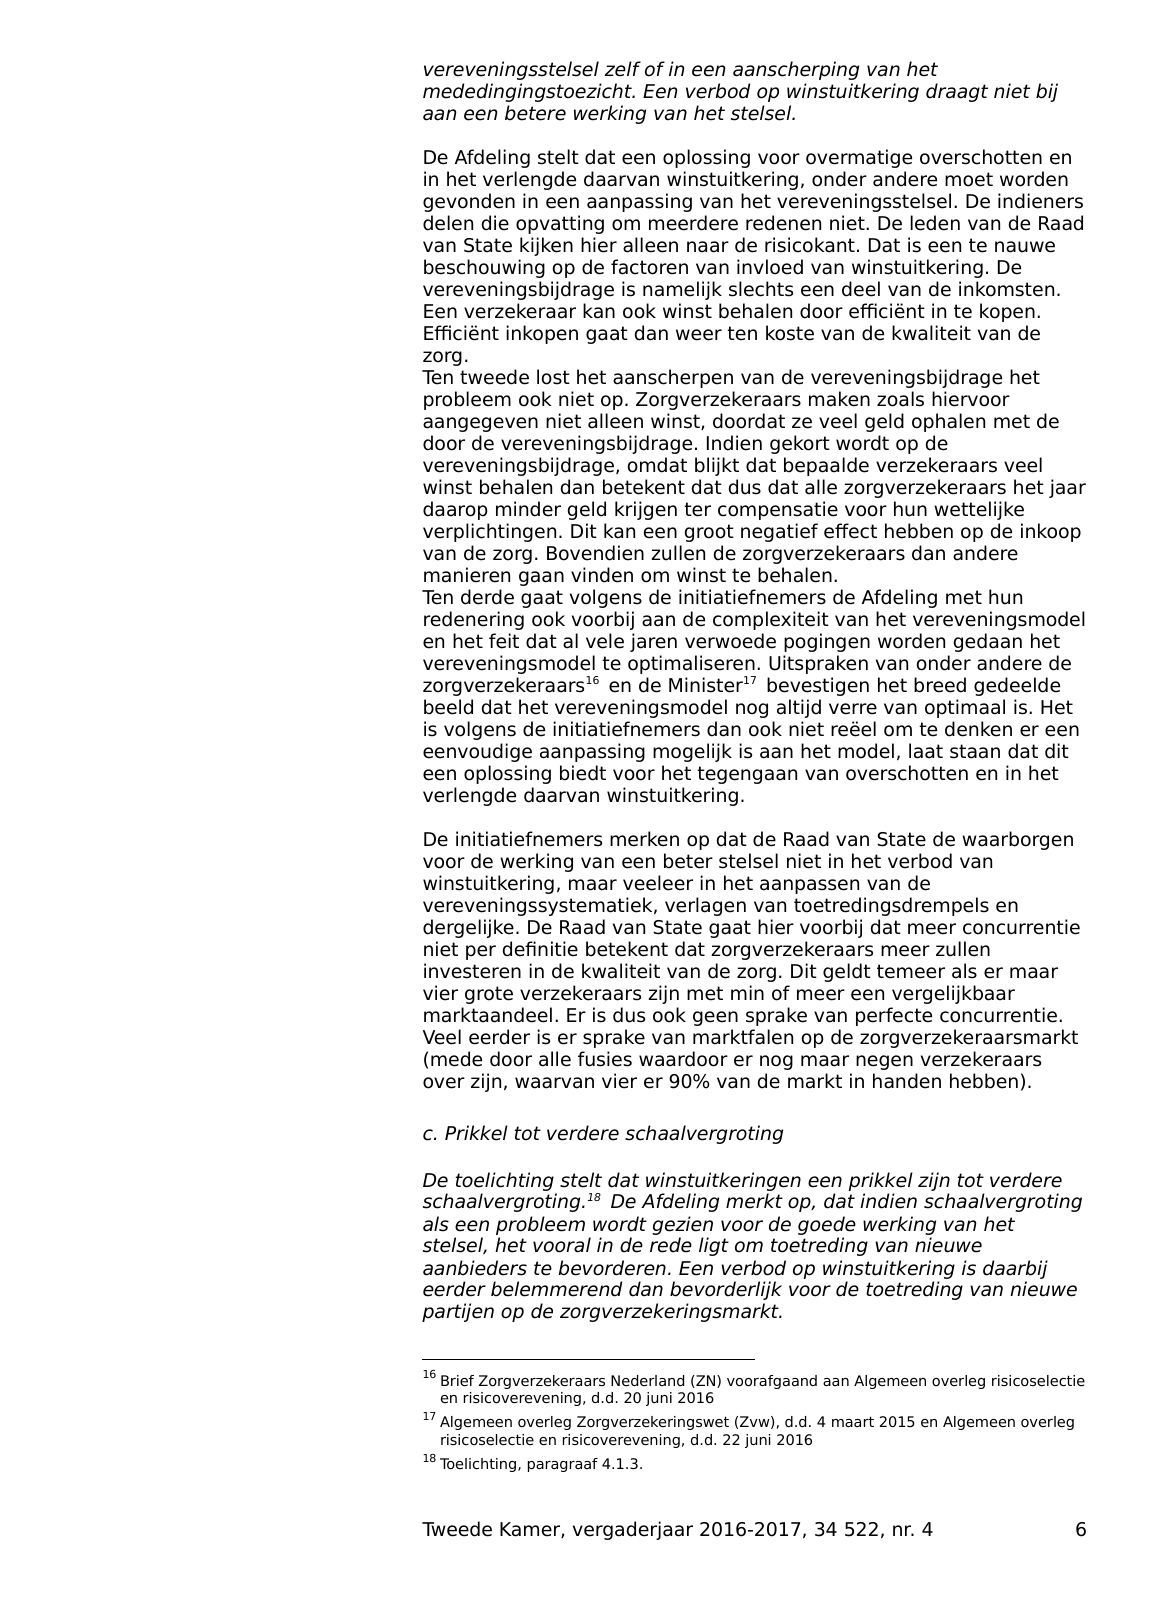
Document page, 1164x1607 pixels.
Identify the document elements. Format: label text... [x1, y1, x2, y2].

text Algemeen overleg Zorgverzekeringswet (Zvw), d.d. 4 maart 2015 en Algemeen overleg risicoselectie en risicoverevening, d.d. 22 juni 2016 [422, 1410, 1087, 1449]
text Brief Zorgverzekeraars Nederland (ZN) voorafgaand aan Algemeen overleg risicoselectie en risicoverevening, d.d. 20 juni 2016 [422, 1368, 1087, 1407]
text Ten derde gaat volgens de initiatiefnemers de Afdeling met hun redenering ook voorbij aan de complexiteit van het vereveningsmodel en het feit dat al vele jaren verwoede pogingen worden gedaan het vereveningsmodel te optimaliseren. Uitspraken van onder andere de zorgverzekeraars en de Minister bevestigen het breed gedeelde beeld dat het vereveningsmodel nog altijd verre van optimaal is. Het is volgens de initiatiefnemers dan ook niet reëel om te denken er een eenvoudige aanpassing mogelijk is aan het model, laat staan dat dit een oplossing biedt voor het tegengaan van overschotten en in het verlengde daarvan winstuitkering. [422, 587, 1087, 807]
text Toelichting, paragraaf 4.1.3. [422, 1452, 1087, 1474]
text De toelichting stelt dat winstuitkeringen een prikkel zijn tot verdere schaalvergroting. De Afdeling merkt op, dat indien schaalvergroting als een probleem wordt gezien voor de goede werking van het stelsel, het vooral in de rede ligt om toetreding van nieuwe aanbieders te bevorderen. Een verbod op winstuitkering is daarbij eerder belemmerend dan bevorderlijk voor de toetreding van nieuwe partijen op de zorgverzekeringsmarkt. [422, 1169, 1087, 1323]
subtitle c. Prikkel tot verdere schaalvergroting [422, 1122, 1087, 1144]
text Ten tweede lost het aanscherpen van de vereveningsbijdrage het probleem ook niet op. Zorgverzekeraars maken zoals hiervoor aangegeven niet alleen winst, doordat ze veel geld ophalen met de door de vereveningsbijdrage. Indien gekort wordt op de vereveningsbijdrage, omdat blijkt dat bepaalde verzekeraars veel winst behalen dan betekent dat dus dat alle zorgverzekeraars het jaar daarop minder geld krijgen ter compensatie voor hun wettelijke verplichtingen. Dit kan een groot negatief effect hebben op de inkoop van de zorg. Bovendien zullen de zorgverzekeraars dan andere manieren gaan vinden om winst te behalen. [422, 367, 1087, 587]
text De initiatiefnemers merken op dat de Raad van State de waarborgen voor de werking van een beter stelsel niet in het verbod van winstuitkering, maar veeleer in het aanpassen van de vereveningssystematiek, verlagen van toetredingsdrempels en dergelijke. De Raad van State gaat hier voorbij dat meer concurrentie niet per definitie betekent dat zorgverzekeraars meer zullen investeren in de kwaliteit van de zorg. Dit geldt temeer als er maar vier grote verzekeraars zijn met min of meer een vergelijkbaar marktaandeel. Er is dus ook geen sprake van perfecte concurrentie. Veel eerder is er sprake van marktfalen op de zorgverzekeraarsmarkt (mede door alle fusies waardoor er nog maar negen verzekeraars over zijn, waarvan vier er 90% van de markt in handen hebben). [422, 829, 1087, 1092]
text vereveningsstelsel zelf of in een aanscherping van het mededingingstoezicht. Een verbod op winstuitkering draagt niet bij aan een betere werking van het stelsel. [422, 59, 1087, 125]
text De Afdeling stelt dat een oplossing voor overmatige overschotten en in het verlengde daarvan winstuitkering, onder andere moet worden gevonden in een aanpassing van het vereveningsstelsel. De indieners delen die opvatting om meerdere redenen niet. De leden van de Raad van State kijken hier alleen naar de risicokant. Dat is een te nauwe beschouwing op de factoren van invloed van winstuitkering. De vereveningsbijdrage is namelijk slechts een deel van de inkomsten. Een verzekeraar kan ook winst behalen door efficiënt in te kopen. Efficiënt inkopen gaat dan weer ten koste van de kwaliteit van de zorg. [422, 147, 1087, 367]
